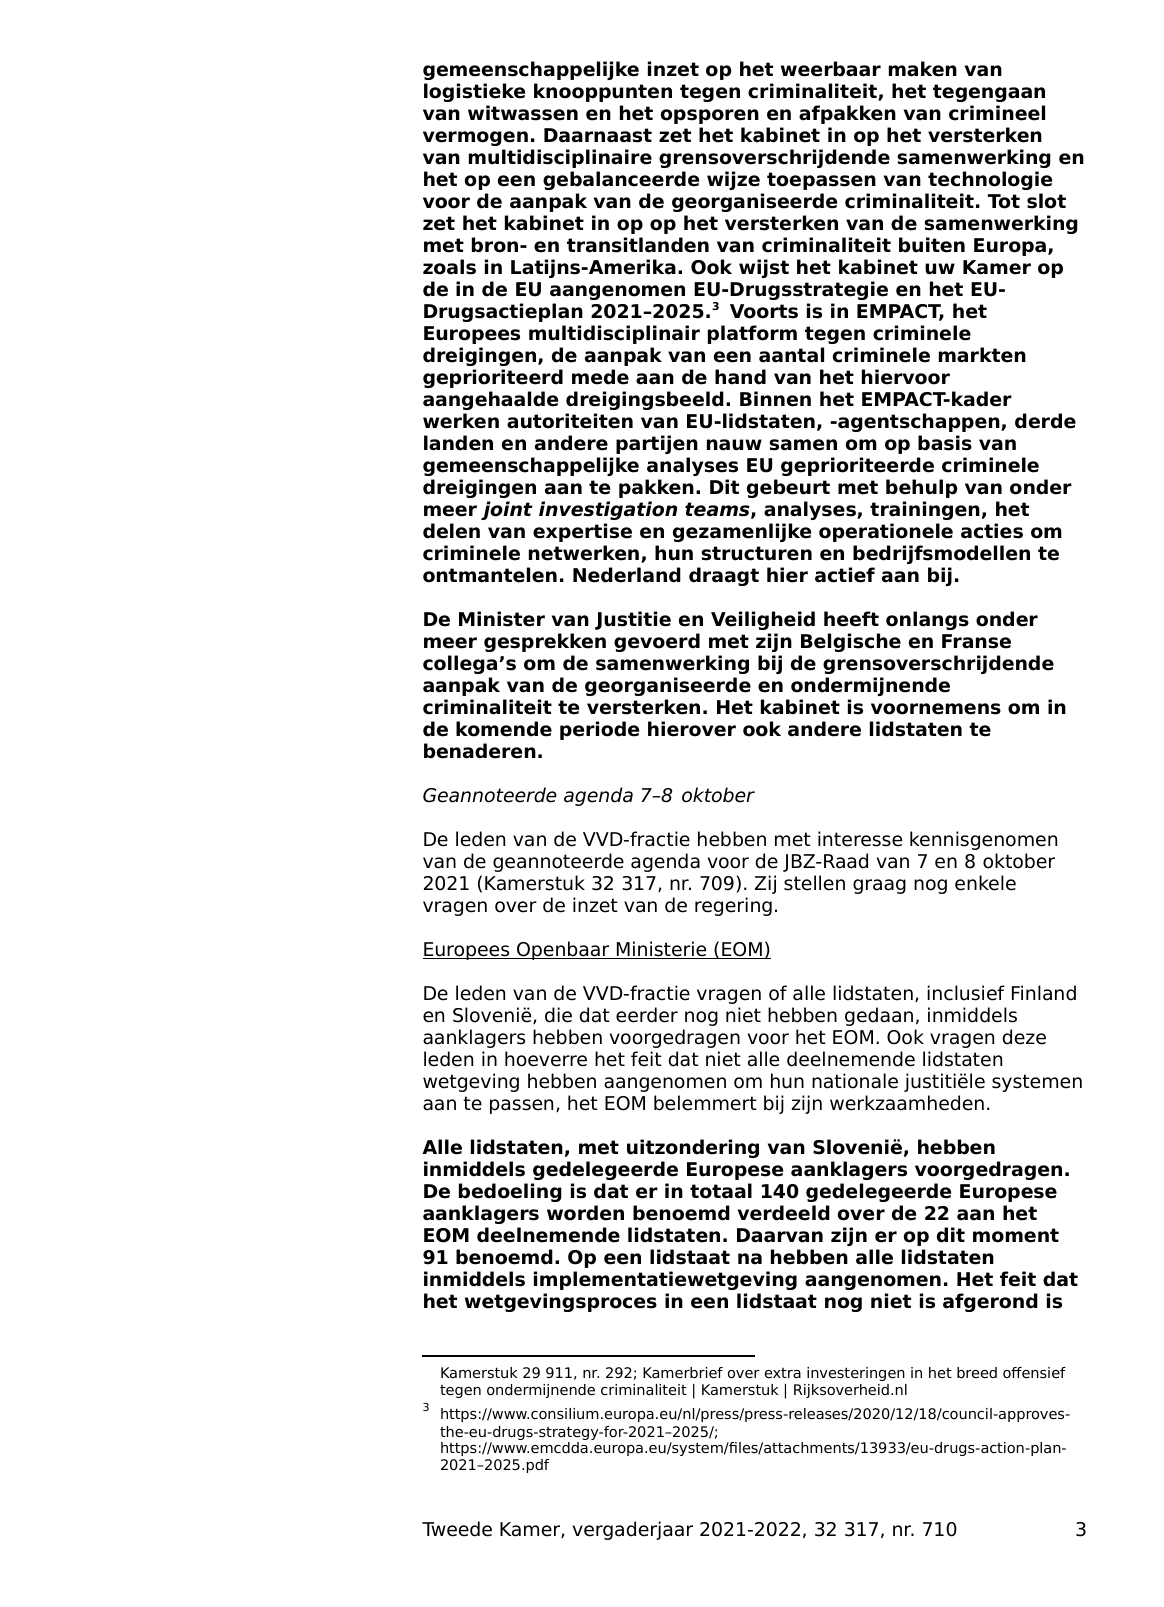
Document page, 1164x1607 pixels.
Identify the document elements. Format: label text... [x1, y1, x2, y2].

subtitle Europees Openbaar Ministerie (EOM) [422, 939, 1087, 961]
text De leden van de VVD-fractie vragen of alle lidstaten, inclusief Finland en Slovenië, die dat eerder nog niet hebben gedaan, inmiddels aanklagers hebben voorgedragen voor het EOM. Ook vragen deze leden in hoeverre het feit dat niet alle deelnemende lidstaten wetgeving hebben aangenomen om hun nationale justitiële systemen aan te passen, het EOM belemmert bij zijn werkzaamheden. [422, 983, 1087, 1115]
text https://www.consilium.europa.eu/nl/press/press-releases/2020/12/18/council-approves-the-eu-drugs-strategy-for-2021–2025/; https://www.emcdda.europa.eu/system/files/attachments/13933/eu-drugs-action-plan-2021–2025.pdf [422, 1402, 1087, 1474]
text De Minister van Justitie en Veiligheid heeft onlangs onder meer gesprekken gevoerd met zijn Belgische en Franse collega’s om de samenwerking bij de grensoverschrijdende aanpak van de georganiseerde en ondermijnende criminaliteit te versterken. Het kabinet is voornemens om in de komende periode hierover ook andere lidstaten te benaderen. [422, 609, 1087, 763]
text Kamerstuk 29 911, nr. 292; Kamerbrief over extra investeringen in het breed offensief tegen ondermijnende criminaliteit | Kamerstuk | Rijksoverheid.nl [422, 1365, 1087, 1399]
subtitle Geannoteerde agenda 7–8 oktober [422, 785, 1087, 807]
text De leden van de VVD-fractie hebben met interesse kennisgenomen van de geannoteerde agenda voor de JBZ-Raad van 7 en 8 oktober 2021 (Kamerstuk 32 317, nr. 709). Zij stellen graag nog enkele vragen over de inzet van de regering. [422, 829, 1087, 917]
text gemeenschappelijke inzet op het weerbaar maken van logistieke knooppunten tegen criminaliteit, het tegengaan van witwassen en het opsporen en afpakken van crimineel vermogen. Daarnaast zet het kabinet in op het versterken van multidisciplinaire grensoverschrijdende samenwerking en het op een gebalanceerde wijze toepassen van technologie voor de aanpak van de georganiseerde criminaliteit. Tot slot zet het kabinet in op op het versterken van de samenwerking met bron- en transitlanden van criminaliteit buiten Europa, zoals in Latijns-Amerika. Ook wijst het kabinet uw Kamer op de in de EU aangenomen EU-Drugsstrategie en het EU- Drugsactieplan 2021–2025. Voorts is in EMPACT, het Europees multidisciplinair platform tegen criminele dreigingen, de aanpak van een aantal criminele markten geprioriteerd mede aan de hand van het hiervoor aangehaalde dreigingsbeeld. Binnen het EMPACT-kader werken autoriteiten van EU-lidstaten, -agentschappen, derde landen en andere partijen nauw samen om op basis van gemeenschappelijke analyses EU geprioriteerde criminele dreigingen aan te pakken. Dit gebeurt met behulp van onder meer joint investigation teams, analyses, trainingen, het delen van expertise en gezamenlijke operationele acties om criminele netwerken, hun structuren en bedrijfsmodellen te ontmantelen. Nederland draagt hier actief aan bij. [422, 59, 1087, 587]
text Alle lidstaten, met uitzondering van Slovenië, hebben inmiddels gedelegeerde Europese aanklagers voorgedragen. De bedoeling is dat er in totaal 140 gedelegeerde Europese aanklagers worden benoemd verdeeld over de 22 aan het EOM deelnemende lidstaten. Daarvan zijn er op dit moment 91 benoemd. Op een lidstaat na hebben alle lidstaten inmiddels implementatiewetgeving aangenomen. Het feit dat het wetgevingsproces in een lidstaat nog niet is afgerond is [422, 1137, 1087, 1313]
